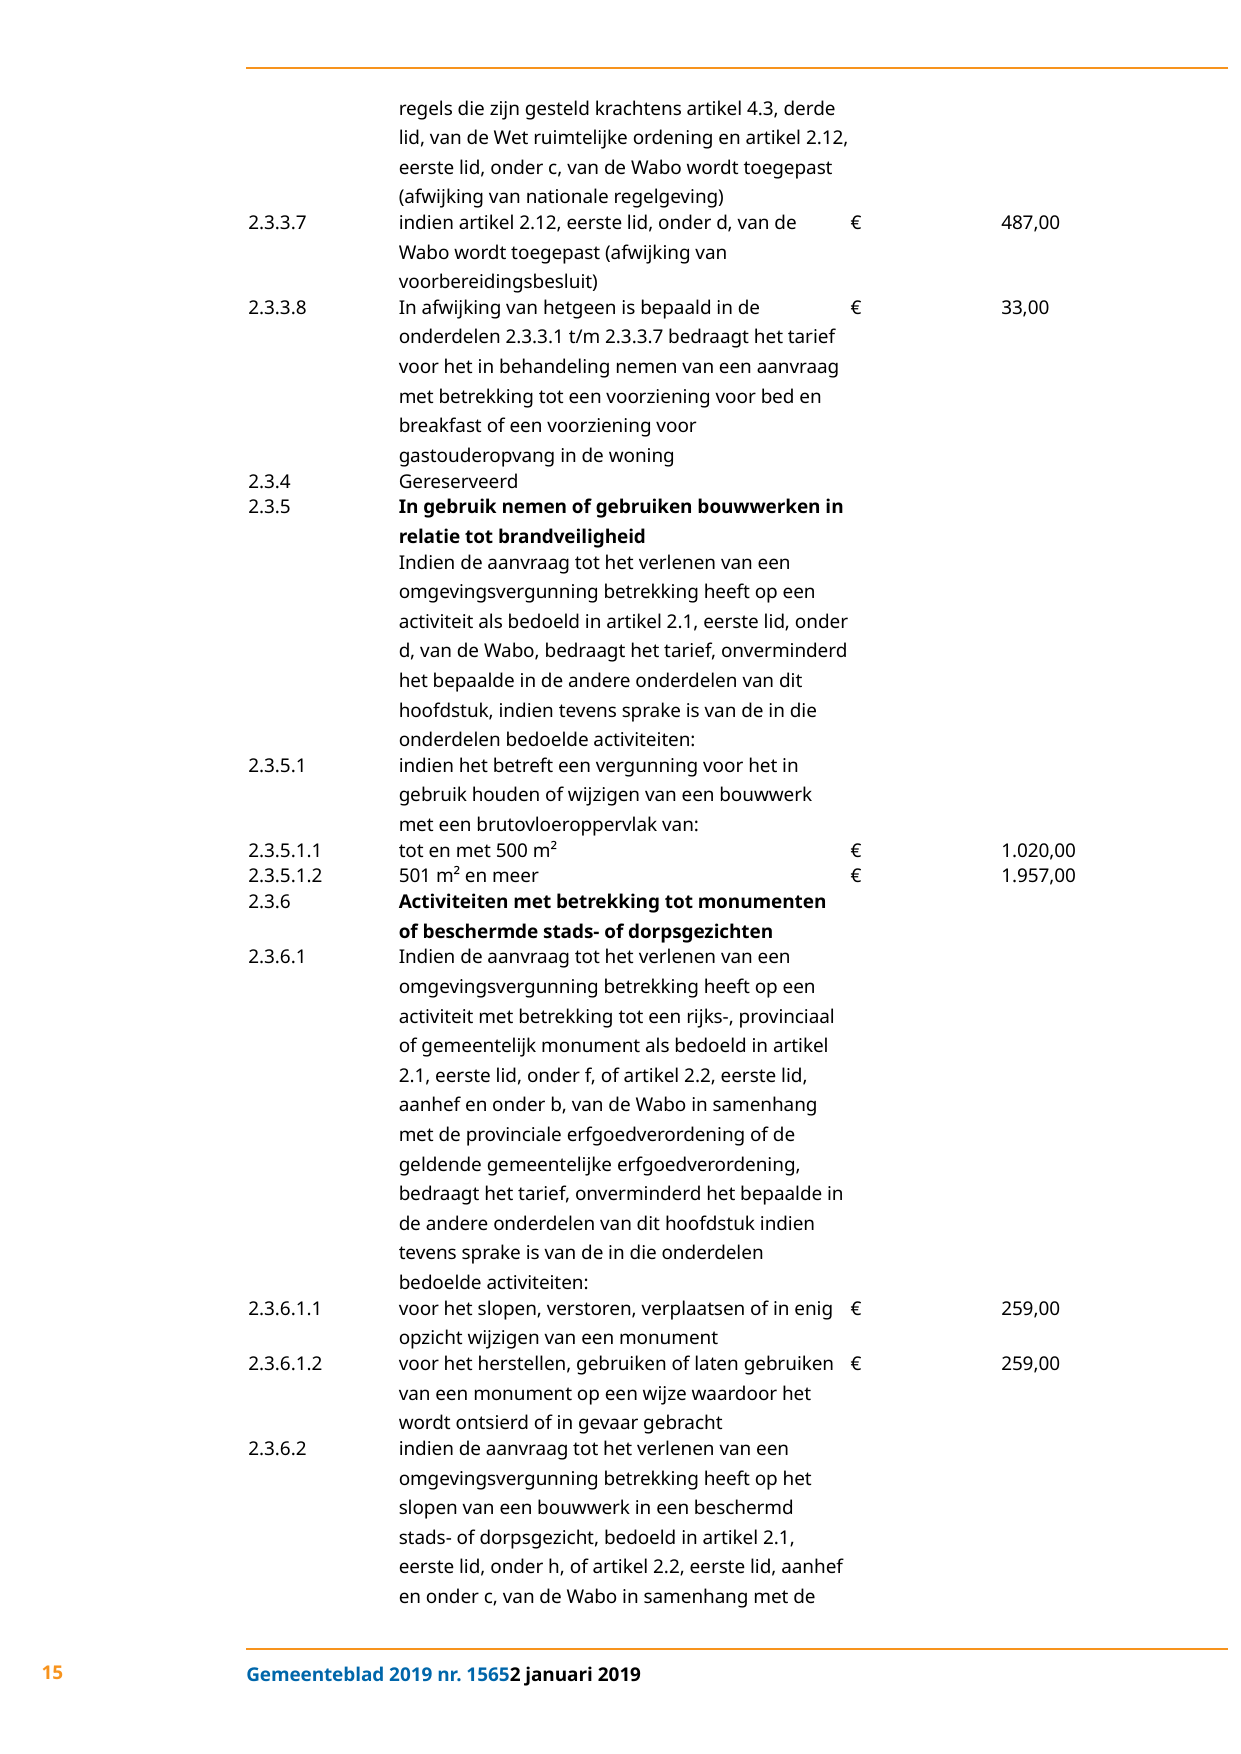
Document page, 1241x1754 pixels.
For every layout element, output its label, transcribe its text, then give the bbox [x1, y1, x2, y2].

table_cell 1.020,00 [1001, 837, 1152, 863]
table_cell Activiteiten met betrekking tot monumenten of beschermde stads- of dorpsgezichten [399, 889, 850, 944]
table_cell [1001, 95, 1152, 209]
table_cell [850, 95, 1001, 209]
table_cell 487,00 [1001, 209, 1152, 294]
table_cell [1001, 549, 1152, 752]
table_cell 2.3.6 [248, 889, 398, 944]
table_cell indien het betreft een vergunning voor het in gebruik houden of wijzigen van een bouwwerk met een brutovloeroppervlak van: [399, 752, 850, 837]
table_cell € [850, 294, 1001, 468]
table_cell 2.3.6.1.2 [248, 1350, 398, 1435]
table_cell [850, 889, 1001, 944]
table_cell [1001, 944, 1152, 1295]
table_cell [1001, 889, 1152, 944]
table_cell [850, 468, 1001, 493]
table_cell [850, 752, 1001, 837]
table_cell indien artikel 2.12, eerste lid, onder d, van de Wabo wordt toegepast (afwijking van voorbereidingsbesluit) [399, 209, 850, 294]
table_cell 33,00 [1001, 294, 1152, 468]
table_cell Indien de aanvraag tot het verlenen van een omgevingsvergunning betrekking heeft op een activiteit met betrekking tot een rijks-, provinciaal of gemeentelijk monument als bedoeld in artikel 2.1, eerste lid, onder f, of artikel 2.2, eerste lid, aanhef en onder b, van de Wabo in samenhang met de provinciale erfgoedverordening of de geldende gemeentelijke erfgoedverordening, bedraagt het tarief, onverminderd het bepaalde in de andere onderdelen van dit hoofdstuk indien tevens sprake is van de in die onderdelen bedoelde activiteiten: [399, 944, 850, 1295]
table_cell € [850, 837, 1001, 863]
table_cell € [850, 1350, 1001, 1435]
table_cell 259,00 [1001, 1350, 1152, 1435]
table_cell [1001, 494, 1152, 549]
table_cell Indien de aanvraag tot het verlenen van een omgevingsvergunning betrekking heeft op een activiteit als bedoeld in artikel 2.1, eerste lid, onder d, van de Wabo, bedraagt het tarief, onverminderd het bepaalde in de andere onderdelen van dit hoofdstuk, indien tevens sprake is van de in die onderdelen bedoelde activiteiten: [399, 549, 850, 752]
table_cell [850, 944, 1001, 1295]
table_cell € [850, 209, 1001, 294]
table_cell 2.3.6.2 [248, 1435, 398, 1609]
table_cell Gereserveerd [399, 468, 850, 493]
table_cell 2.3.5.1 [248, 752, 398, 837]
table_cell 2.3.3.7 [248, 209, 398, 294]
table_cell € [850, 863, 1001, 888]
table_cell In afwijking van hetgeen is bepaald in de onderdelen 2.3.3.1 t/m 2.3.3.7 bedraagt het tarief voor het in behandeling nemen van een aanvraag met betrekking tot een voorziening voor bed en breakfast of een voorziening voor gastouderopvang in de woning [399, 294, 850, 468]
table_cell 1.957,00 [1001, 863, 1152, 888]
table_cell regels die zijn gesteld krachtens artikel 4.3, derde lid, van de Wet ruimtelijke ordening en artikel 2.12, eerste lid, onder c, van de Wabo wordt toegepast (afwijking van nationale regelgeving) [399, 95, 850, 209]
table_cell 501 m² en meer [399, 863, 850, 888]
table_cell [850, 549, 1001, 752]
table_cell voor het slopen, verstoren, verplaatsen of in enig opzicht wijzigen van een monument [399, 1295, 850, 1350]
table_cell 259,00 [1001, 1295, 1152, 1350]
table_cell In gebruik nemen of gebruiken bouwwerken in relatie tot brandveiligheid [399, 494, 850, 549]
table_cell [248, 95, 398, 209]
table_cell indien de aanvraag tot het verlenen van een omgevingsvergunning betrekking heeft op het slopen van een bouwwerk in een beschermd stads- of dorpsgezicht, bedoeld in artikel 2.1, eerste lid, onder h, of artikel 2.2, eerste lid, aanhef en onder c, van de Wabo in samenhang met de [399, 1435, 850, 1609]
table_cell 2.3.6.1.1 [248, 1295, 398, 1350]
table_cell 2.3.5 [248, 494, 398, 549]
picture [41, 47, 231, 172]
table_cell [850, 494, 1001, 549]
table_cell 2.3.3.8 [248, 294, 398, 468]
table_cell 2.3.5.1.2 [248, 863, 398, 888]
table_cell [248, 549, 398, 752]
table_cell € [850, 1295, 1001, 1350]
table_cell [1001, 468, 1152, 493]
table_cell [1001, 752, 1152, 837]
table_cell [850, 1435, 1001, 1609]
table_cell 2.3.6.1 [248, 944, 398, 1295]
table_cell 2.3.5.1.1 [248, 837, 398, 863]
table_cell voor het herstellen, gebruiken of laten gebruiken van een monument op een wijze waardoor het wordt ontsierd of in gevaar gebracht [399, 1350, 850, 1435]
table_cell [1001, 1435, 1152, 1609]
table_cell tot en met 500 m² [399, 837, 850, 863]
table_cell 2.3.4 [248, 468, 398, 493]
